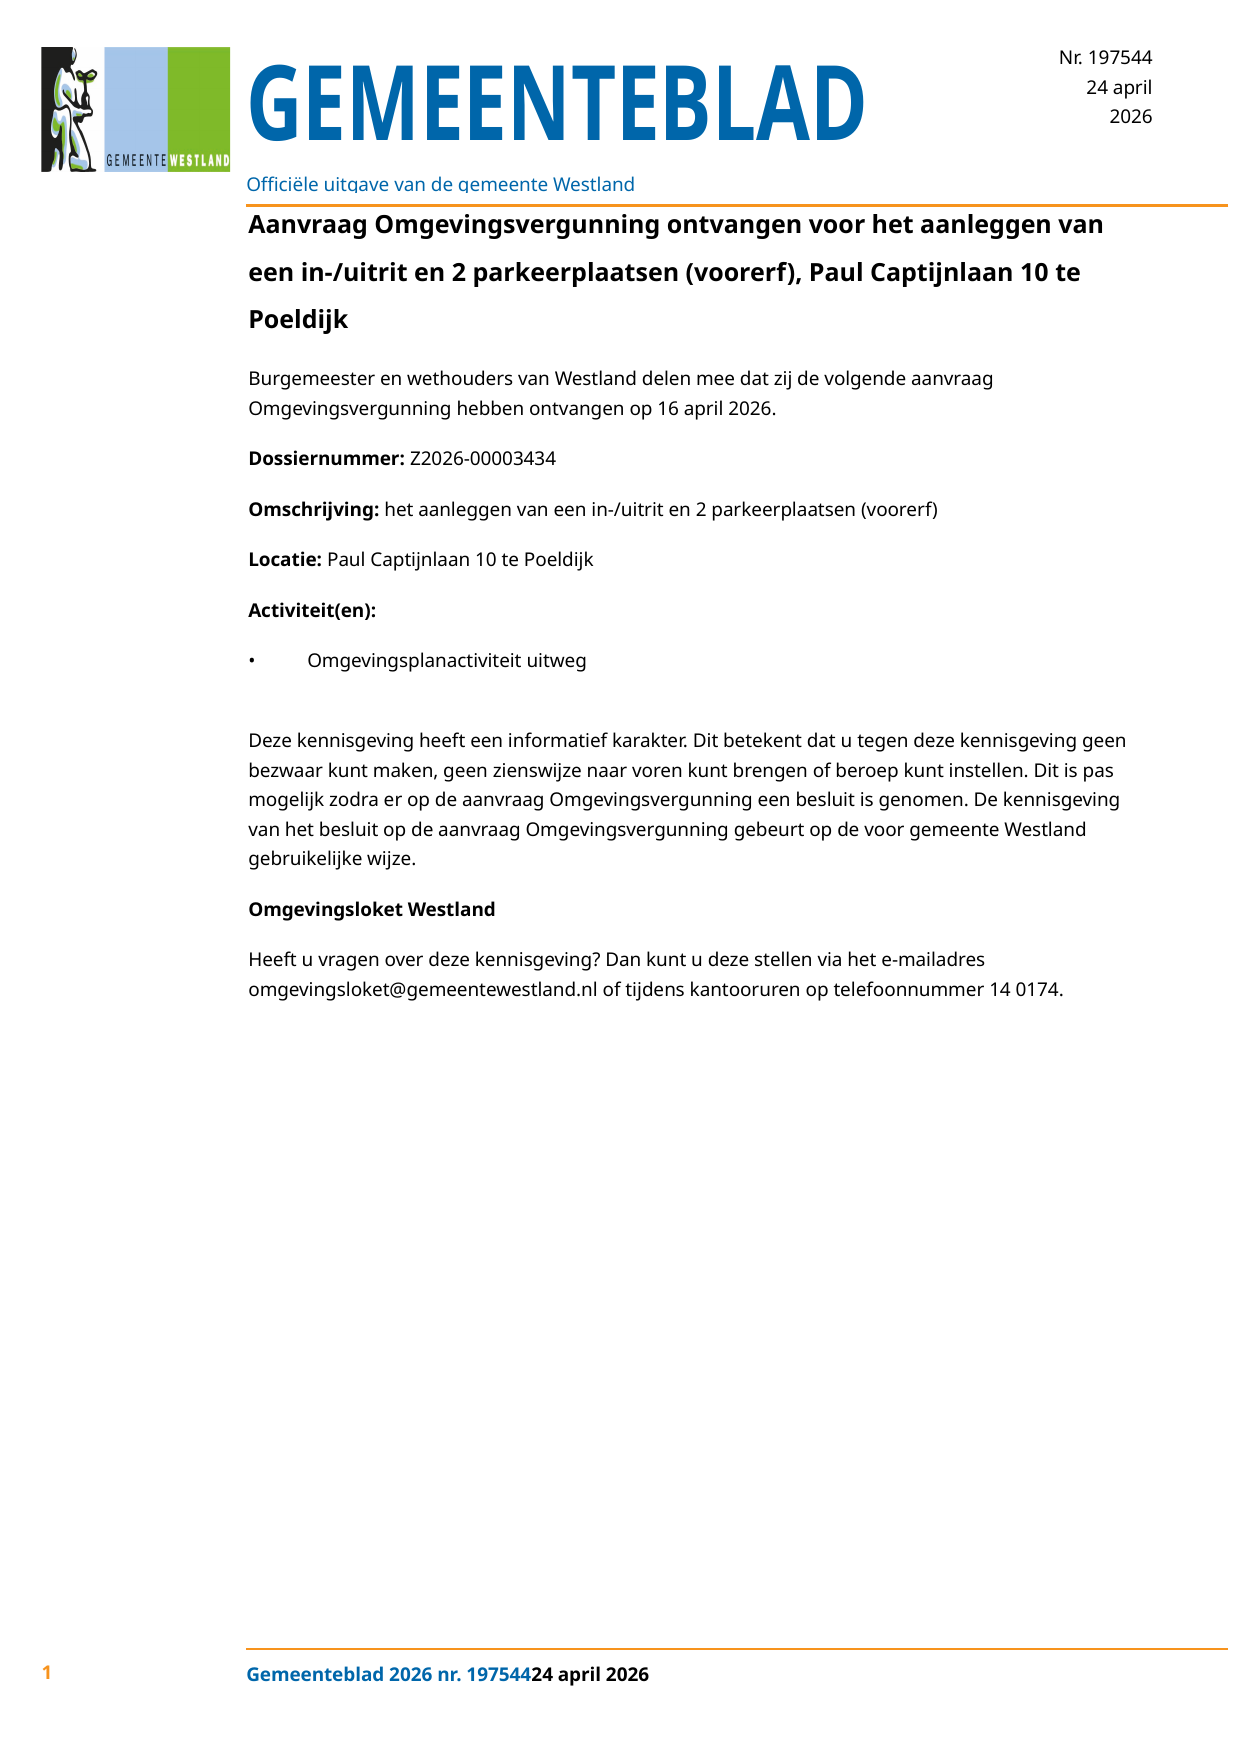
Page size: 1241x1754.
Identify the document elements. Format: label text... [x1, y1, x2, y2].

text Activiteit(en): [248, 597, 1152, 622]
text Dossiernummer: Z2026-00003434 [248, 446, 1152, 471]
picture [41, 47, 231, 172]
text Burgemeester en wethouders van Westland delen mee dat zij de volgende aanvraag Omgevingsvergunning hebben ontvangen op 16 april 2026. [248, 366, 1152, 421]
text Heeft u vragen over deze kennisgeving? Dan kunt u deze stellen via het e-mailadres omgevingsloket@gemeentewestland.nl of tijdens kantooruren op telefoonnummer 14 0174. [248, 946, 1152, 1002]
text Aanvraag Omgevingsvergunning ontvangen voor het aanleggen van een in-/uitrit en 2 parkeerplaatsen (voorerf), Paul Captijnlaan 10 te Poeldijk [248, 207, 1152, 336]
text Omgevingsloket Westland [248, 896, 1152, 922]
text Omschrijving: het aanleggen van een in-/uitrit en 2 parkeerplaatsen (voorerf) [248, 496, 1152, 522]
list Omgevingsplanactiviteit uitweg [248, 647, 1152, 673]
text Deze kennisgeving heeft een informatief karakter. Dit betekent dat u tegen deze kennisgeving geen bezwaar kunt maken, geen zienswijze naar voren kunt brengen of beroep kunt instellen. Dit is pas mogelijk zodra er op de aanvraag Omgevingsvergunning een besluit is genomen. De kennisgeving van het besluit op de aanvraag Omgevingsvergunning gebeurt op de voor gemeente Westland gebruikelijke wijze. [248, 727, 1152, 871]
text Locatie: Paul Captijnlaan 10 te Poeldijk [248, 546, 1152, 572]
